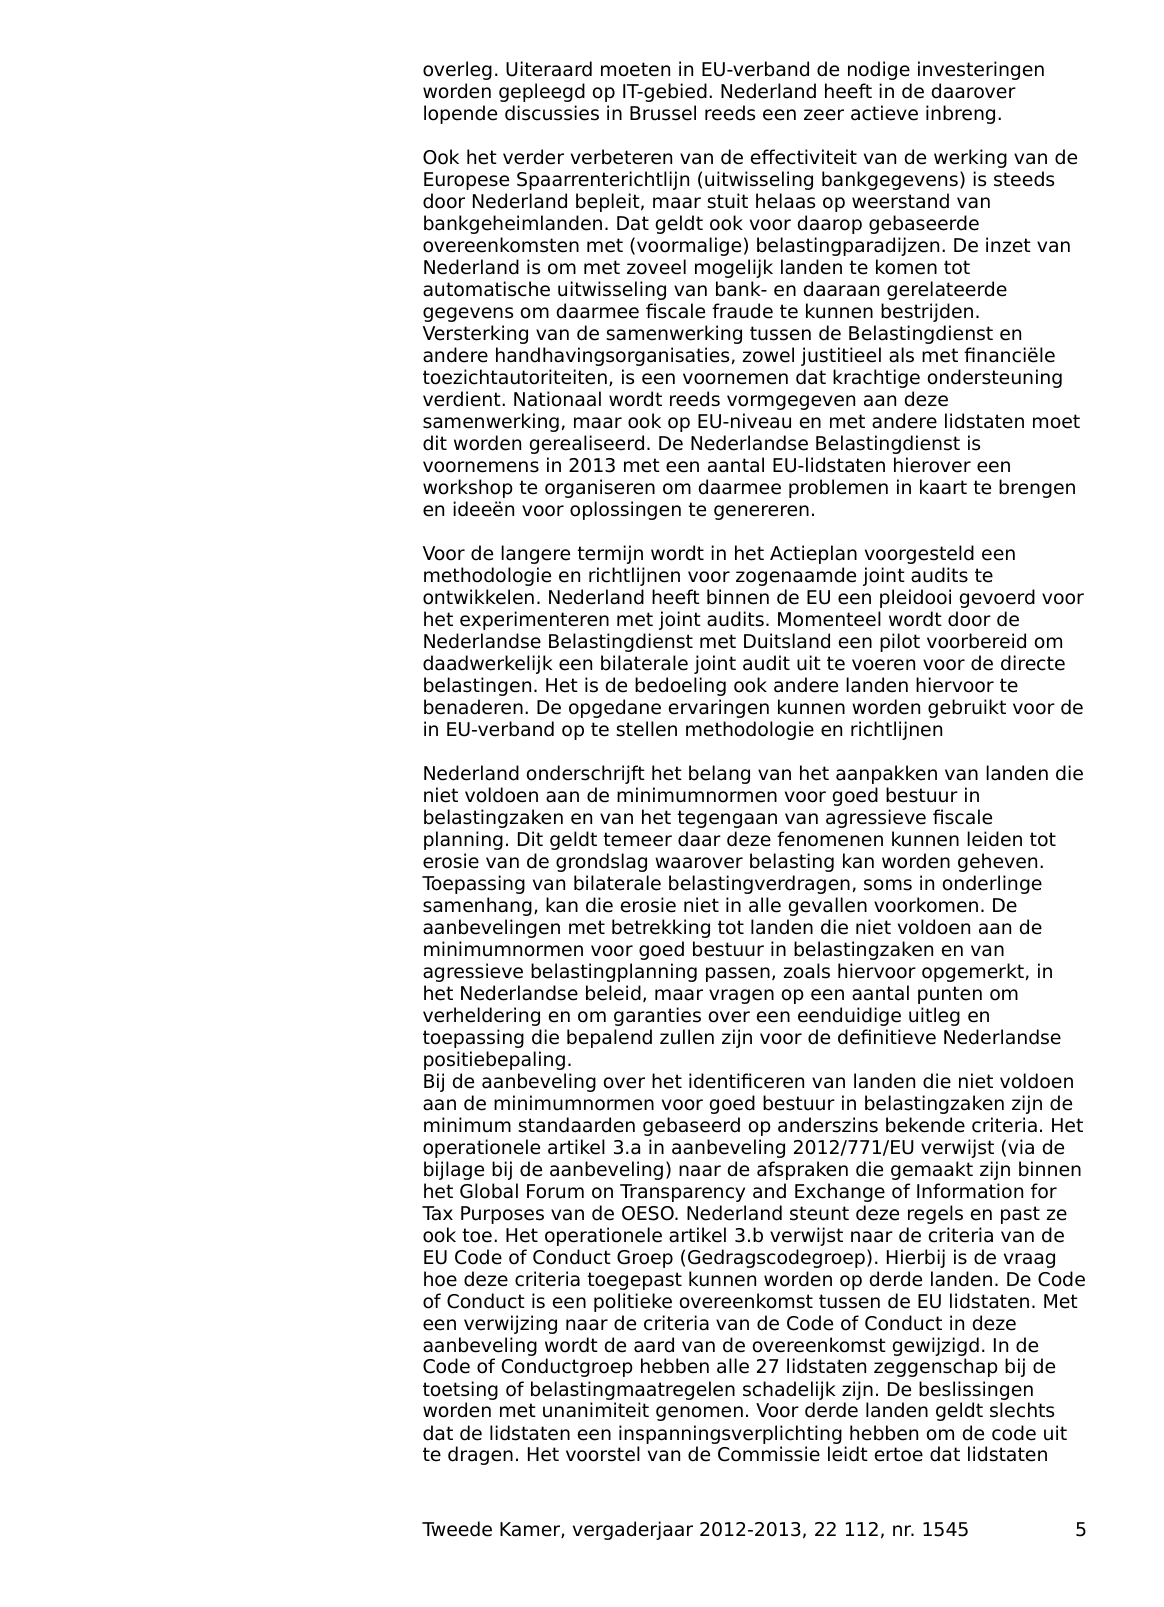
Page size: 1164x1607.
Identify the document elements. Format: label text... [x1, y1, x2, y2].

text overleg. Uiteraard moeten in EU-verband de nodige investeringen worden gepleegd op IT-gebied. Nederland heeft in de daarover lopende discussies in Brussel reeds een zeer actieve inbreng. [422, 59, 1087, 125]
text Ook het verder verbeteren van de effectiviteit van de werking van de Europese Spaarrenterichtlijn (uitwisseling bankgegevens) is steeds door Nederland bepleit, maar stuit helaas op weerstand van bankgeheimlanden. Dat geldt ook voor daarop gebaseerde overeenkomsten met (voormalige) belastingparadijzen. De inzet van Nederland is om met zoveel mogelijk landen te komen tot automatische uitwisseling van bank- en daaraan gerelateerde gegevens om daarmee fiscale fraude te kunnen bestrijden. [422, 147, 1087, 323]
text Voor de langere termijn wordt in het Actieplan voorgesteld een methodologie en richtlijnen voor zogenaamde joint audits te ontwikkelen. Nederland heeft binnen de EU een pleidooi gevoerd voor het experimenteren met joint audits. Momenteel wordt door de Nederlandse Belastingdienst met Duitsland een pilot voorbereid om daadwerkelijk een bilaterale joint audit uit te voeren voor de directe belastingen. Het is de bedoeling ook andere landen hiervoor te benaderen. De opgedane ervaringen kunnen worden gebruikt voor de in EU-verband op te stellen methodologie en richtlijnen [422, 543, 1087, 741]
text Nederland onderschrijft het belang van het aanpakken van landen die niet voldoen aan de minimumnormen voor goed bestuur in belastingzaken en van het tegengaan van agressieve fiscale planning. Dit geldt temeer daar deze fenomenen kunnen leiden tot erosie van de grondslag waarover belasting kan worden geheven. Toepassing van bilaterale belastingverdragen, soms in onderlinge samenhang, kan die erosie niet in alle gevallen voorkomen. De aanbevelingen met betrekking tot landen die niet voldoen aan de minimumnormen voor goed bestuur in belastingzaken en van agressieve belastingplanning passen, zoals hiervoor opgemerkt, in het Nederlandse beleid, maar vragen op een aantal punten om verheldering en om garanties over een eenduidige uitleg en toepassing die bepalend zullen zijn voor de definitieve Nederlandse positiebepaling. [422, 763, 1087, 1071]
text Versterking van de samenwerking tussen de Belastingdienst en andere handhavingsorganisaties, zowel justitieel als met financiële toezichtautoriteiten, is een voornemen dat krachtige ondersteuning verdient. Nationaal wordt reeds vormgegeven aan deze samenwerking, maar ook op EU-niveau en met andere lidstaten moet dit worden gerealiseerd. De Nederlandse Belastingdienst is voornemens in 2013 met een aantal EU-lidstaten hierover een workshop te organiseren om daarmee problemen in kaart te brengen en ideeën voor oplossingen te genereren. [422, 323, 1087, 521]
text Bij de aanbeveling over het identificeren van landen die niet voldoen aan de minimumnormen voor goed bestuur in belastingzaken zijn de minimum standaarden gebaseerd op anderszins bekende criteria. Het operationele artikel 3.a in aanbeveling 2012/771/EU verwijst (via de bijlage bij de aanbeveling) naar de afspraken die gemaakt zijn binnen het Global Forum on Transparency and Exchange of Information for Tax Purposes van de OESO. Nederland steunt deze regels en past ze ook toe. Het operationele artikel 3.b verwijst naar de criteria van de EU Code of Conduct Groep (Gedragscodegroep). Hierbij is de vraag hoe deze criteria toegepast kunnen worden op derde landen. De Code of Conduct is een politieke overeenkomst tussen de EU lidstaten. Met een verwijzing naar de criteria van de Code of Conduct in deze aanbeveling wordt de aard van de overeenkomst gewijzigd. In de Code of Conductgroep hebben alle 27 lidstaten zeggenschap bij de toetsing of belastingmaatregelen schadelijk zijn. De beslissingen worden met unanimiteit genomen. Voor derde landen geldt slechts dat de lidstaten een inspanningsverplichting hebben om de code uit te dragen. Het voorstel van de Commissie leidt ertoe dat lidstaten [422, 1071, 1087, 1466]
